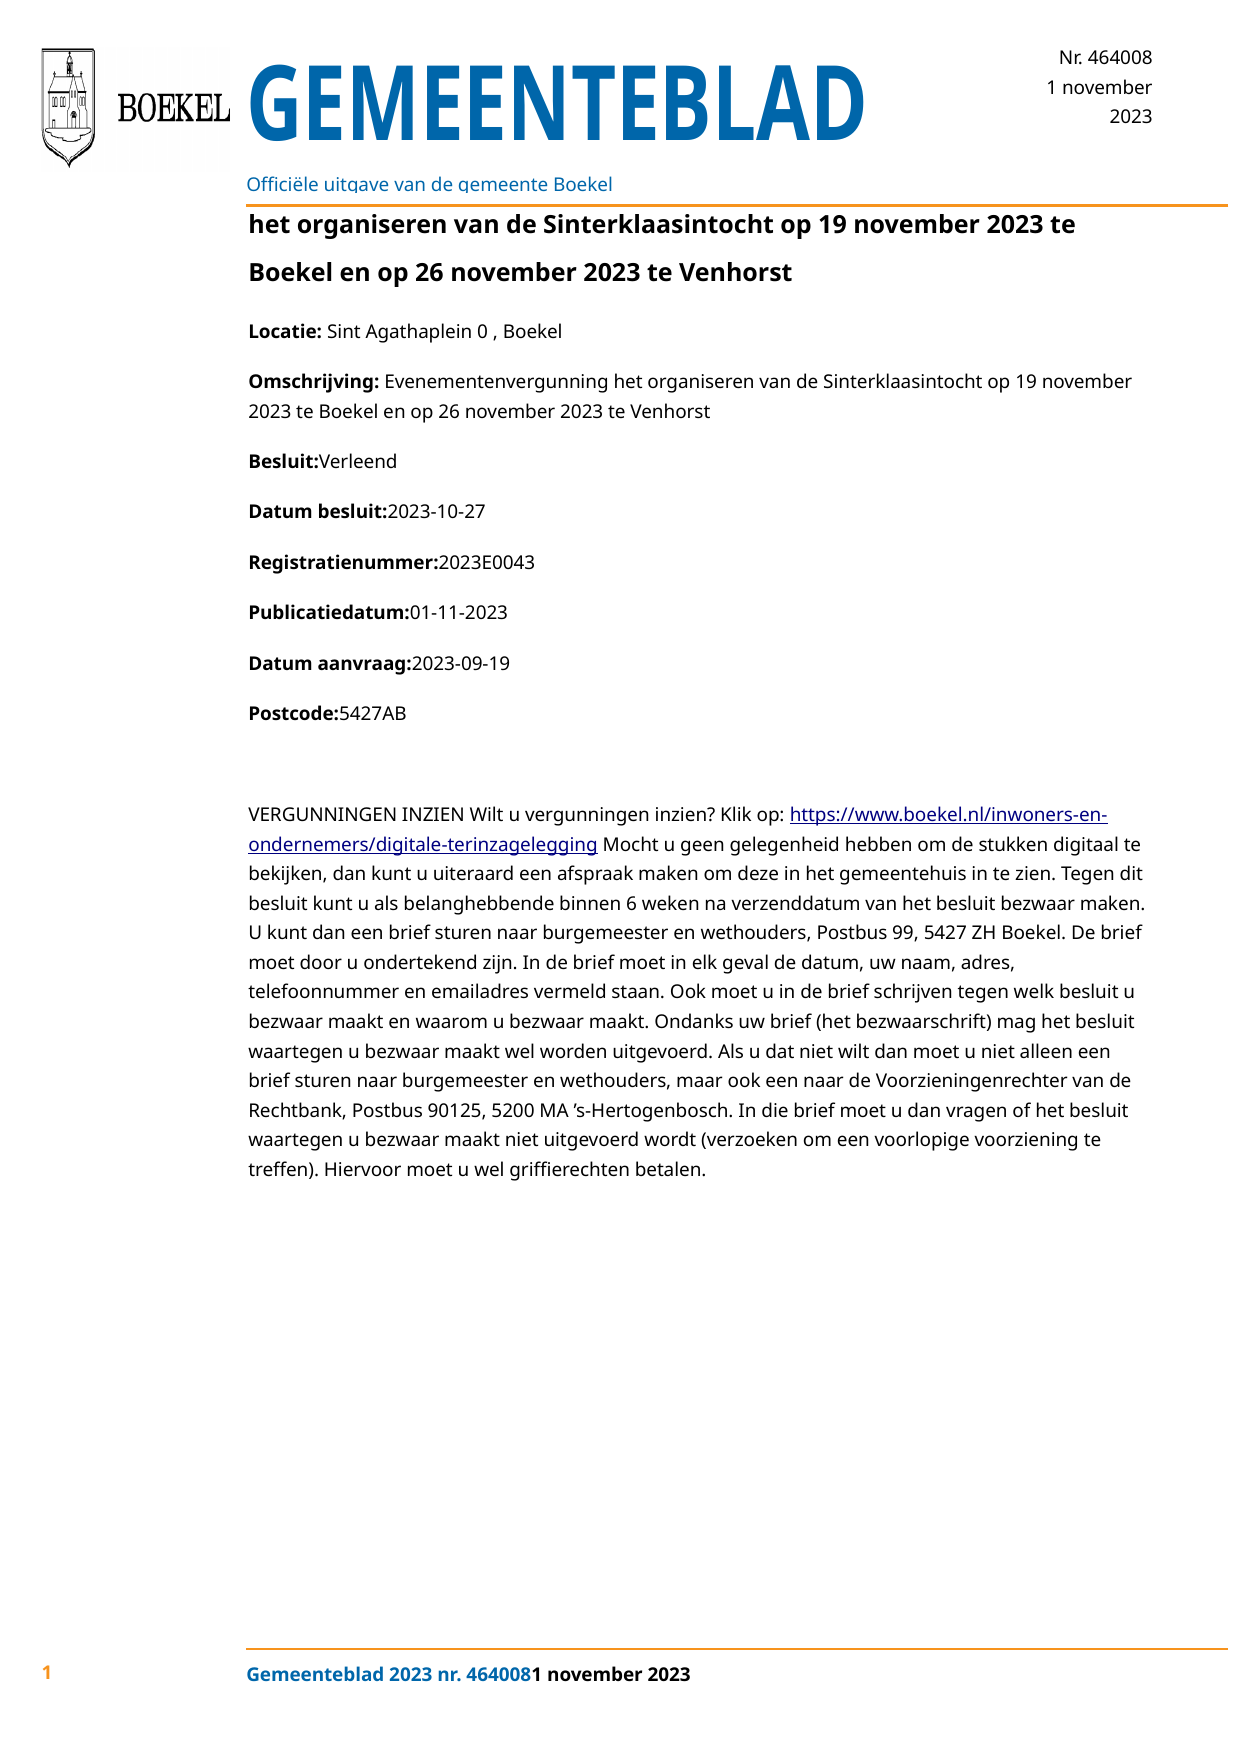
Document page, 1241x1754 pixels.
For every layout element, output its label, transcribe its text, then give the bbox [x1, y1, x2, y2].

text Datum aanvraag:2023-09-19 [248, 650, 1152, 676]
text Postcode:5427AB [248, 700, 1152, 726]
text Locatie: Sint Agathaplein 0 , Boekel [248, 318, 1152, 344]
text Publicatiedatum:01-11-2023 [248, 599, 1152, 625]
text Registratienummer:2023E0043 [248, 549, 1152, 575]
picture [41, 47, 231, 172]
text het organiseren van de Sinterklaasintocht op 19 november 2023 te Boekel en op 26 november 2023 te Venhorst [248, 207, 1152, 288]
text VERGUNNINGEN INZIEN Wilt u vergunningen inzien? Klik op: https://www.boekel.nl/inwoners-en-ondernemers/digitale-terinzagelegging Mocht u geen gelegenheid hebben om de stukken digitaal te bekijken, dan kunt u uiteraard een afspraak maken om deze in het gemeentehuis in te zien. Tegen dit besluit kunt u als belanghebbende binnen 6 weken na verzenddatum van het besluit bezwaar maken. U kunt dan een brief sturen naar burgemeester en wethouders, Postbus 99, 5427 ZH Boekel. De brief moet door u ondertekend zijn. In de brief moet in elk geval de datum, uw naam, adres, telefoonnummer en emailadres vermeld staan. Ook moet u in de brief schrijven tegen welk besluit u bezwaar maakt en waarom u bezwaar maakt. Ondanks uw brief (het bezwaarschrift) mag het besluit waartegen u bezwaar maakt wel worden uitgevoerd. Als u dat niet wilt dan moet u niet alleen een brief sturen naar burgemeester en wethouders, maar ook een naar de Voorzieningenrechter van de Rechtbank, Postbus 90125, 5200 MA ’s-Hertogenbosch. In die brief moet u dan vragen of het besluit waartegen u bezwaar maakt niet uitgevoerd wordt (verzoeken om een voorlopige voorziening te treffen). Hiervoor moet u wel griffierechten betalen. [248, 801, 1152, 1182]
text Omschrijving: Evenementenvergunning het organiseren van de Sinterklaasintocht op 19 november 2023 te Boekel en op 26 november 2023 te Venhorst [248, 368, 1152, 424]
text Datum besluit:2023-10-27 [248, 499, 1152, 524]
text Besluit:Verleend [248, 448, 1152, 474]
